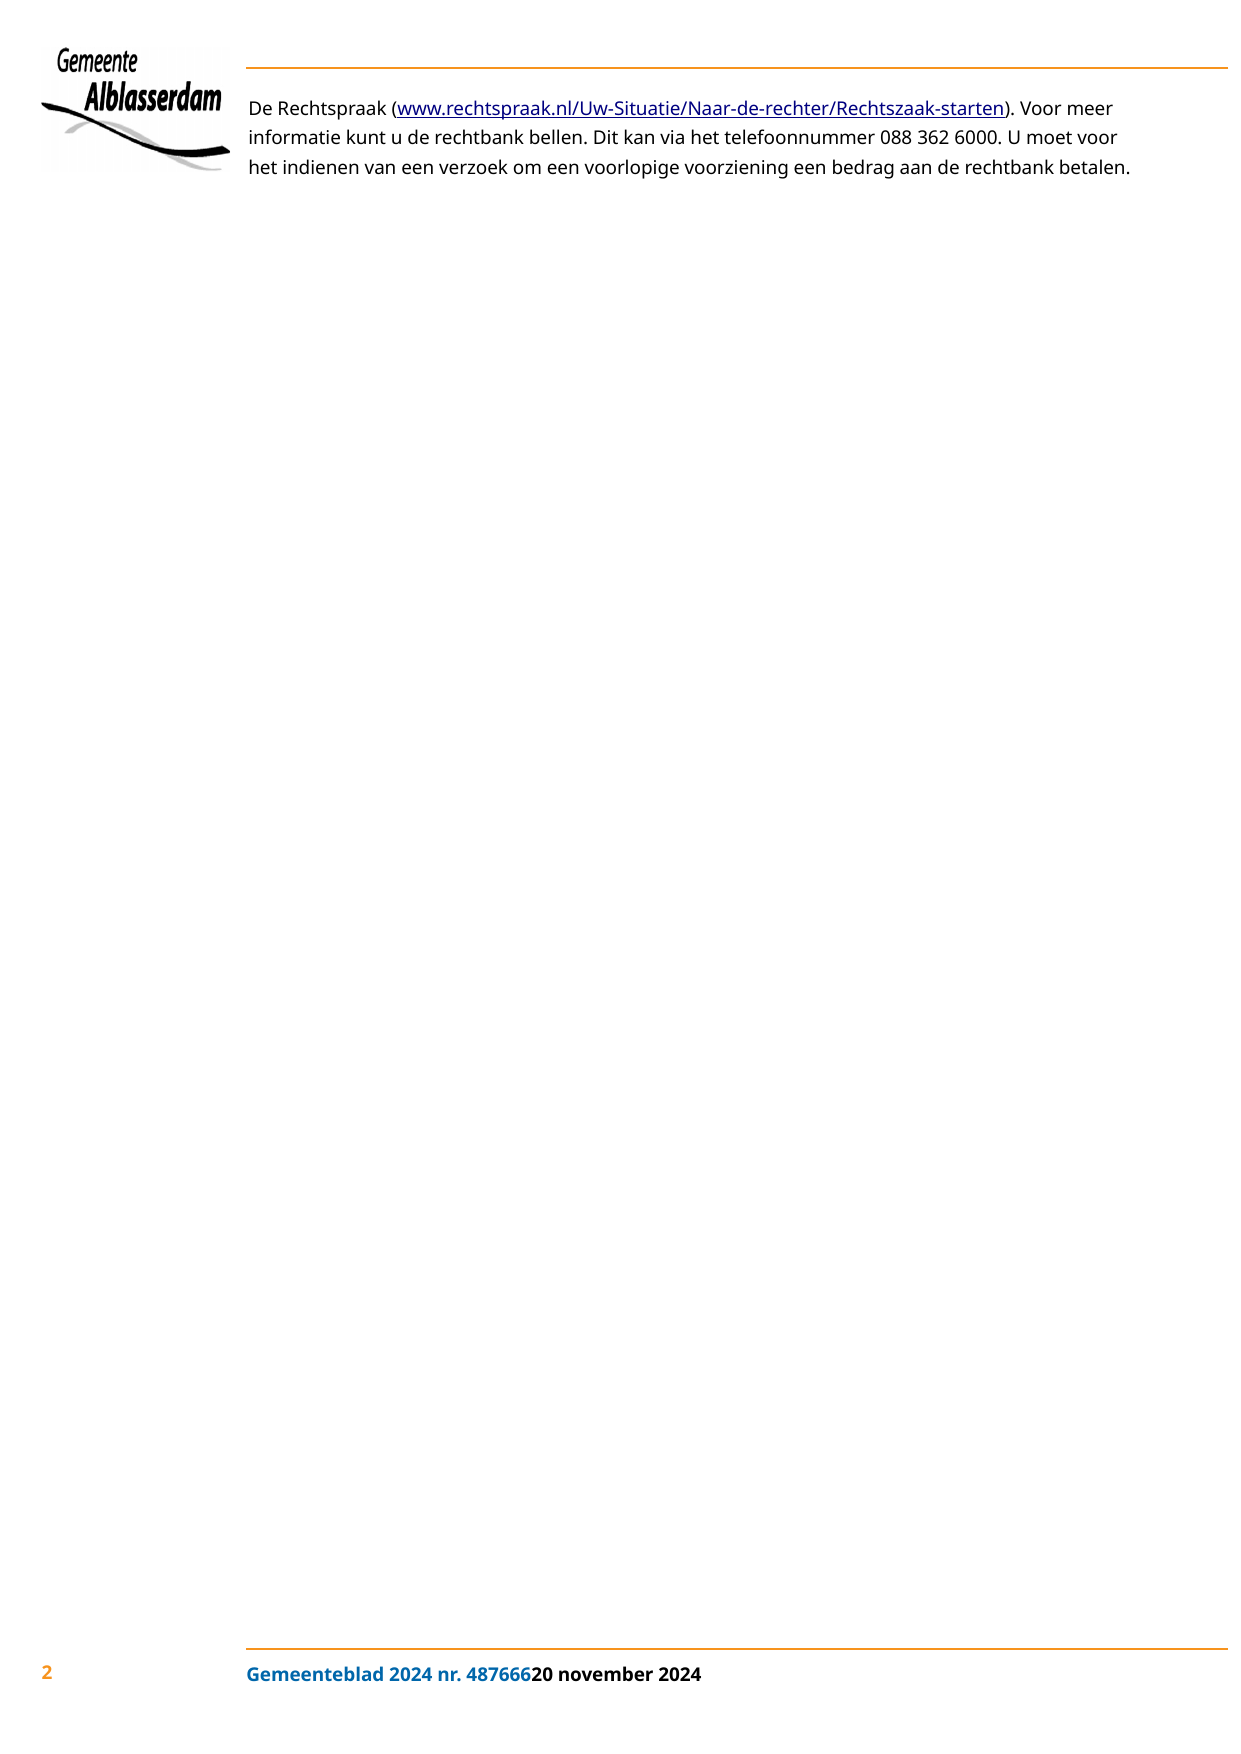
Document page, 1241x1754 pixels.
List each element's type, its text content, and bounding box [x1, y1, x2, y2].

text De Rechtspraak (www.rechtspraak.nl/Uw-Situatie/Naar-de-rechter/Rechtszaak-starten). Voor meer informatie kunt u de rechtbank bellen. Dit kan via het telefoonnummer 088 362 6000. U moet voor het indienen van een verzoek om een voorlopige voorziening een bedrag aan de rechtbank betalen. [248, 95, 1152, 180]
picture [41, 47, 231, 172]
